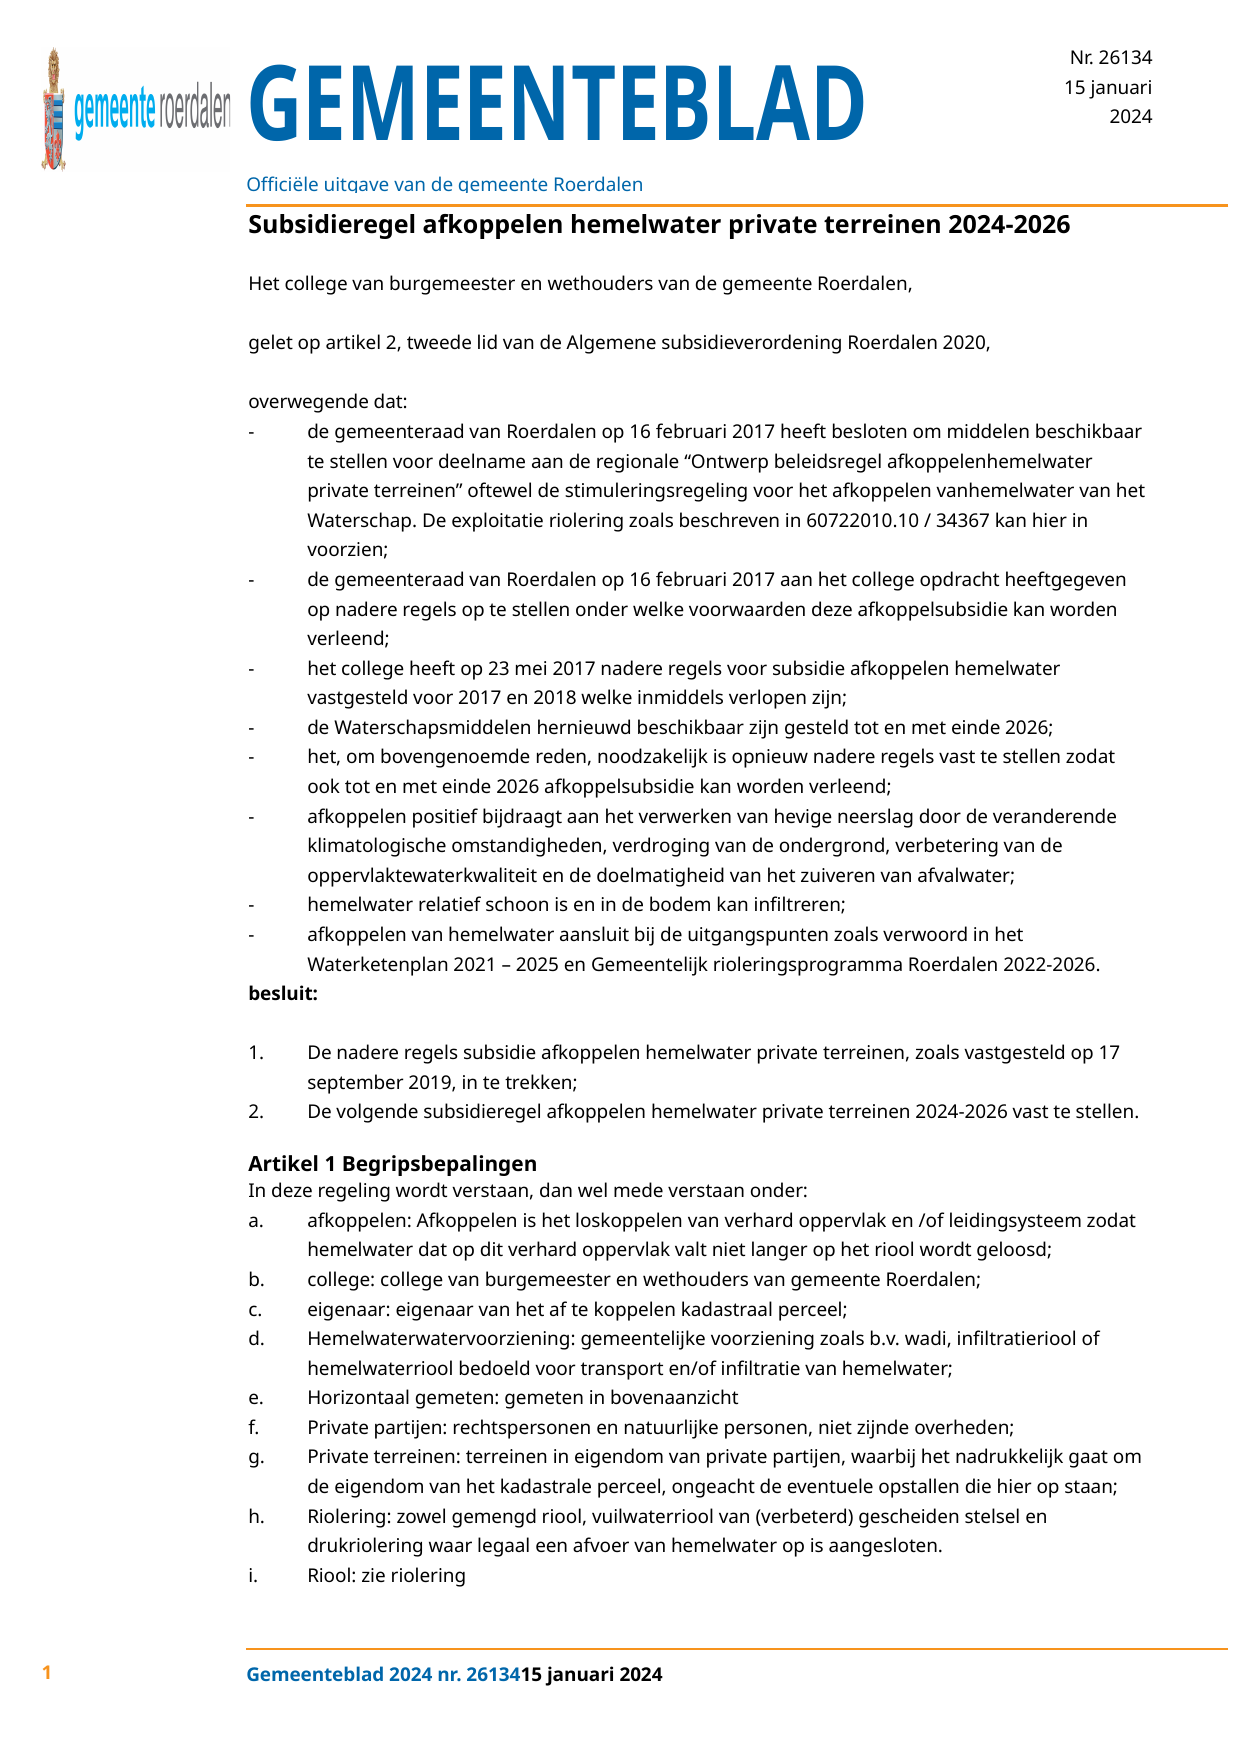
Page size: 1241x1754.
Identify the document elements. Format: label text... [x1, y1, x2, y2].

text overwegende dat: [248, 389, 1152, 414]
list hemelwater relatief schoon is en in de bodem kan infiltreren; [248, 892, 1152, 917]
list de gemeenteraad van Roerdalen op 16 februari 2017 aan het college opdracht heeftgegeven op nadere regels op te stellen onder welke voorwaarden deze afkoppelsubsidie kan worden verleend; [248, 566, 1152, 651]
list college: college van burgemeester en wethouders van gemeente Roerdalen; [248, 1266, 1152, 1292]
list Hemelwaterwatervoorziening: gemeentelijke voorziening zoals b.v. wadi, infiltratieriool of hemelwaterriool bedoeld voor transport en/of infiltratie van hemelwater; [248, 1325, 1152, 1381]
text besluit: [248, 980, 1152, 1006]
list het, om bovengenoemde reden, noodzakelijk is opnieuw nadere regels vast te stellen zodat ook tot en met einde 2026 afkoppelsubsidie kan worden verleend; [248, 744, 1152, 799]
list de Waterschapsmiddelen hernieuwd beschikbaar zijn gesteld tot en met einde 2026; [248, 714, 1152, 740]
text Het college van burgemeester en wethouders van de gemeente Roerdalen, [248, 270, 1152, 296]
list Riolering: zowel gemengd riool, vuilwaterriool van (verbeterd) gescheiden stelsel en drukriolering waar legaal een afvoer van hemelwater op is aangesloten. [248, 1503, 1152, 1558]
picture [41, 47, 231, 172]
text Subsidieregel afkoppelen hemelwater private terreinen 2024-2026 [248, 207, 1152, 241]
list Private partijen: rechtspersonen en natuurlijke personen, niet zijnde overheden; [248, 1414, 1152, 1440]
list De nadere regels subsidie afkoppelen hemelwater private terreinen, zoals vastgesteld op 17 september 2019, in te trekken; [248, 1039, 1152, 1095]
list Private terreinen: terreinen in eigendom van private partijen, waarbij het nadrukkelijk gaat om de eigendom van het kadastrale perceel, ongeacht de eventuele opstallen die hier op staan; [248, 1444, 1152, 1499]
text Artikel 1 Begripsbepalingen [248, 1149, 1152, 1177]
list afkoppelen positief bijdraagt aan het verwerken van hevige neerslag door de veranderende klimatologische omstandigheden, verdroging van de ondergrond, verbetering van de oppervlaktewaterkwaliteit en de doelmatigheid van het zuiveren van afvalwater; [248, 803, 1152, 888]
list de gemeenteraad van Roerdalen op 16 februari 2017 heeft besloten om middelen beschikbaar te stellen voor deelname aan de regionale “Ontwerp beleidsregel afkoppelenhemelwater private terreinen” oftewel de stimuleringsregeling voor het afkoppelen vanhemelwater van het Waterschap. De exploitatie riolering zoals beschreven in 60722010.10 / 34367 kan hier in voorzien; [248, 418, 1152, 562]
list Horizontaal gemeten: gemeten in bovenaanzicht [248, 1384, 1152, 1410]
list eigenaar: eigenaar van het af te koppelen kadastraal perceel; [248, 1296, 1152, 1322]
list afkoppelen: Afkoppelen is het loskoppelen van verhard oppervlak en /of leidingsysteem zodat hemelwater dat op dit verhard oppervlak valt niet langer op het riool wordt geloosd; [248, 1207, 1152, 1262]
text gelet op artikel 2, tweede lid van de Algemene subsidieverordening Roerdalen 2020, [248, 329, 1152, 355]
list afkoppelen van hemelwater aansluit bij de uitgangspunten zoals verwoord in het Waterketenplan 2021 – 2025 en Gemeentelijk rioleringsprogramma Roerdalen 2022-2026. [248, 921, 1152, 976]
list het college heeft op 23 mei 2017 nadere regels voor subsidie afkoppelen hemelwater vastgesteld voor 2017 en 2018 welke inmiddels verlopen zijn; [248, 655, 1152, 710]
text In deze regeling wordt verstaan, dan wel mede verstaan onder: [248, 1177, 1152, 1203]
list De volgende subsidieregel afkoppelen hemelwater private terreinen 2024-2026 vast te stellen. [248, 1099, 1152, 1124]
list Riool: zie riolering [248, 1562, 1152, 1588]
